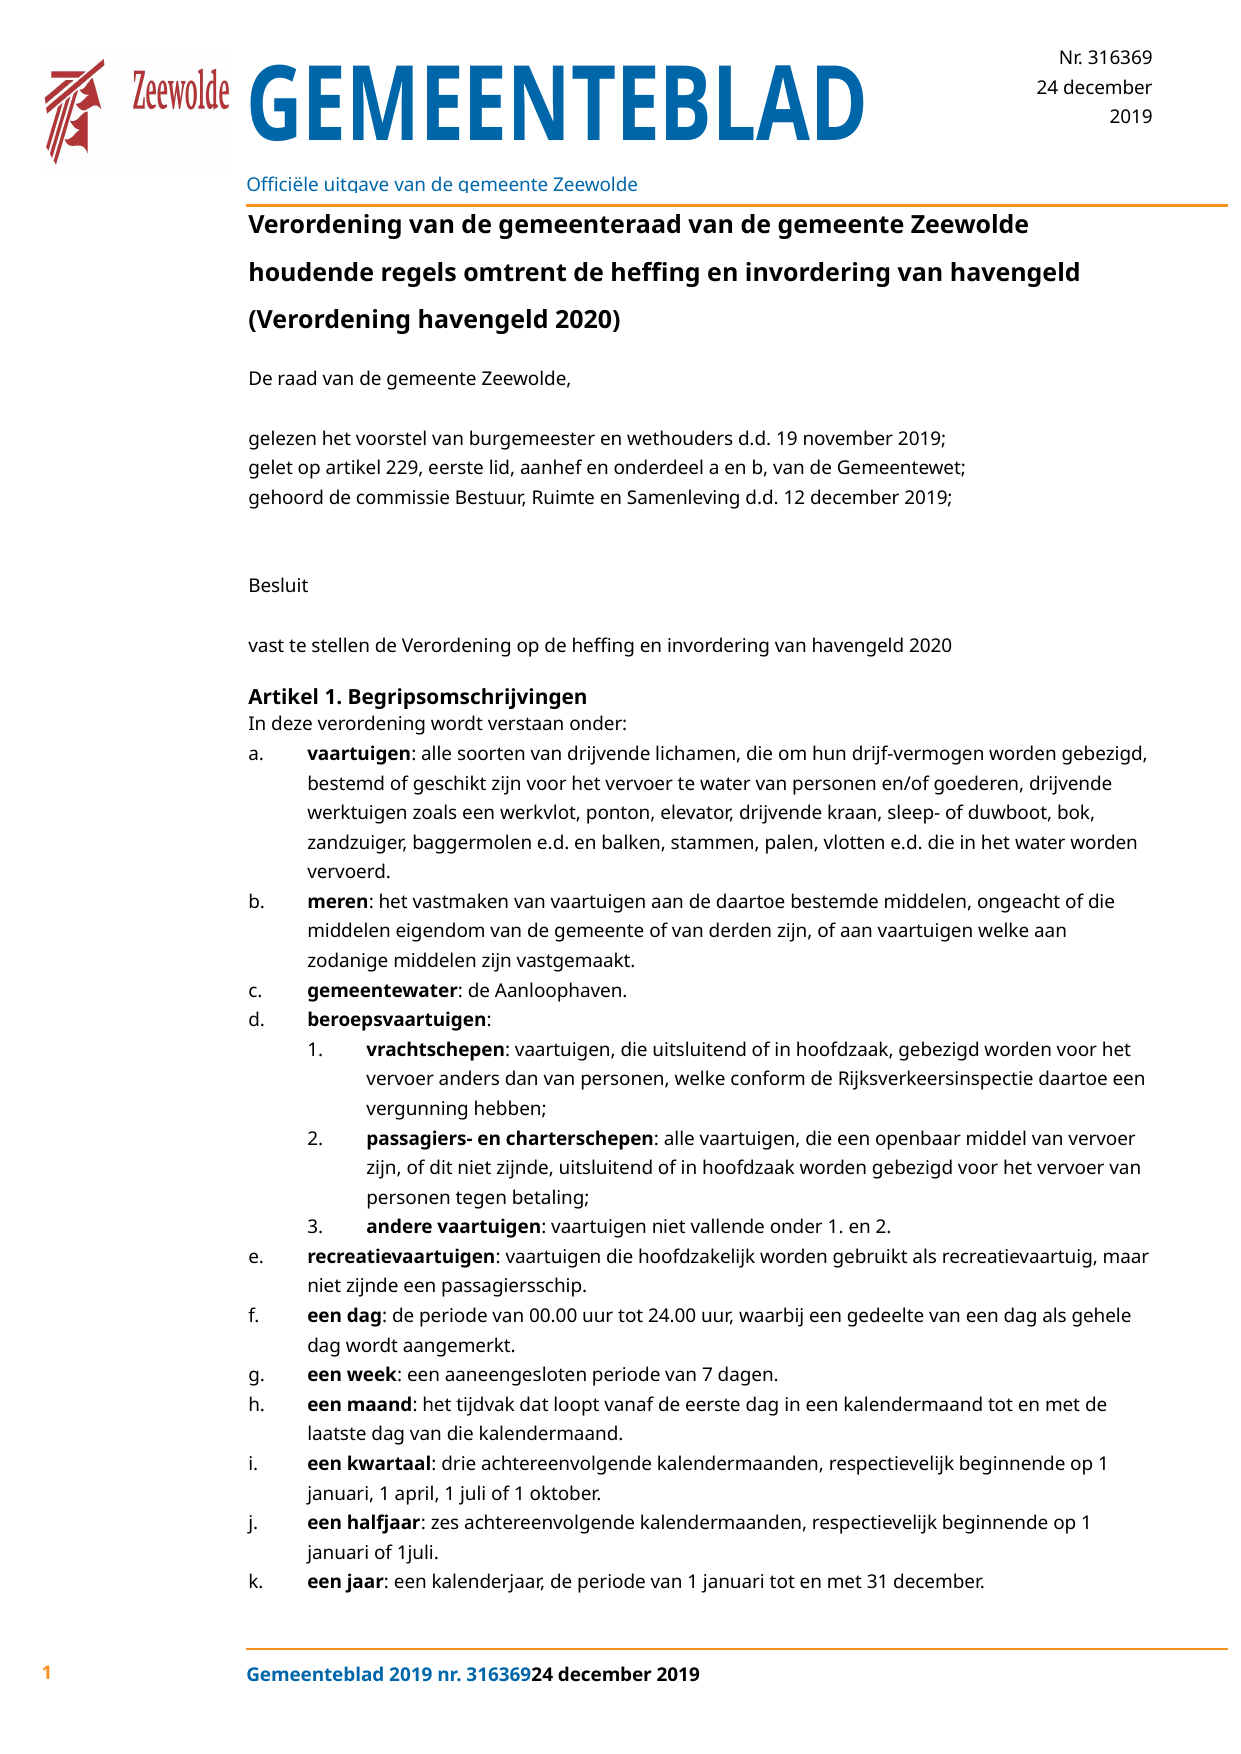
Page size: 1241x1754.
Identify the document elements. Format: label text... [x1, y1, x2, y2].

list een jaar: een kalenderjaar, de periode van 1 januari tot en met 31 december. [248, 1568, 1152, 1594]
list gemeentewater: de Aanloophaven. [248, 977, 1152, 1003]
list een halfjaar: zes achtereenvolgende kalendermaanden, respectievelijk beginnende op 1 januari of 1juli. [248, 1509, 1152, 1565]
list een kwartaal: drie achtereenvolgende kalendermaanden, respectievelijk beginnende op 1 januari, 1 april, 1 juli of 1 oktober. [248, 1450, 1152, 1506]
list vrachtschepen: vaartuigen, die uitsluitend of in hoofdzaak, gebezigd worden voor het vervoer anders dan van personen, welke conform de Rijksverkeersinspectie daartoe een vergunning hebben; [307, 1036, 1152, 1121]
list vaartuigen: alle soorten van drijvende lichamen, die om hun drijf-vermogen worden gebezigd, bestemd of geschikt zijn voor het vervoer te water van personen en/of goederen, drijvende werktuigen zoals een werkvlot, ponton, elevator, drijvende kraan, sleep- of duwboot, bok, zandzuiger, baggermolen e.d. en balken, stammen, palen, vlotten e.d. die in het water worden vervoerd. [248, 740, 1152, 884]
text Verordening van de gemeenteraad van de gemeente Zeewolde houdende regels omtrent de heffing en invordering van havengeld (Verordening havengeld 2020) [248, 207, 1152, 336]
text gelezen het voorstel van burgemeester en wethouders d.d. 19 november 2019; [248, 425, 1152, 450]
list beroepsvaartuigen: [248, 1006, 1152, 1032]
text De raad van de gemeente Zeewolde, [248, 366, 1152, 391]
picture [41, 47, 231, 172]
list passagiers- en charterschepen: alle vaartuigen, die een openbaar middel van vervoer zijn, of dit niet zijnde, uitsluitend of in hoofdzaak worden gebezigd voor het vervoer van personen tegen betaling; [307, 1125, 1152, 1210]
list recreatievaartuigen: vaartuigen die hoofdzakelijk worden gebruikt als recreatievaartuig, maar niet zijnde een passagiersschip. [248, 1243, 1152, 1298]
list andere vaartuigen: vaartuigen niet vallende onder 1. en 2. [307, 1213, 1152, 1239]
text In deze verordening wordt verstaan onder: [248, 711, 1152, 736]
list meren: het vastmaken van vaartuigen aan de daartoe bestemde middelen, ongeacht of die middelen eigendom van de gemeente of van derden zijn, of aan vaartuigen welke aan zodanige middelen zijn vastgemaakt. [248, 888, 1152, 973]
list een maand: het tijdvak dat loopt vanaf de eerste dag in een kalendermaand tot en met de laatste dag van die kalendermaand. [248, 1391, 1152, 1446]
text Besluit [248, 573, 1152, 598]
text gelet op artikel 229, eerste lid, aanhef en onderdeel a en b, van de Gemeentewet; [248, 454, 1152, 480]
list een week: een aaneengesloten periode van 7 dagen. [248, 1361, 1152, 1387]
text gehoord de commissie Bestuur, Ruimte en Samenleving d.d. 12 december 2019; [248, 484, 1152, 509]
text Artikel 1. Begripsomschrijvingen [248, 682, 1152, 711]
text vast te stellen de Verordening op de heffing en invordering van havengeld 2020 [248, 632, 1152, 657]
list een dag: de periode van 00.00 uur tot 24.00 uur, waarbij een gedeelte van een dag als gehele dag wordt aangemerkt. [248, 1302, 1152, 1358]
